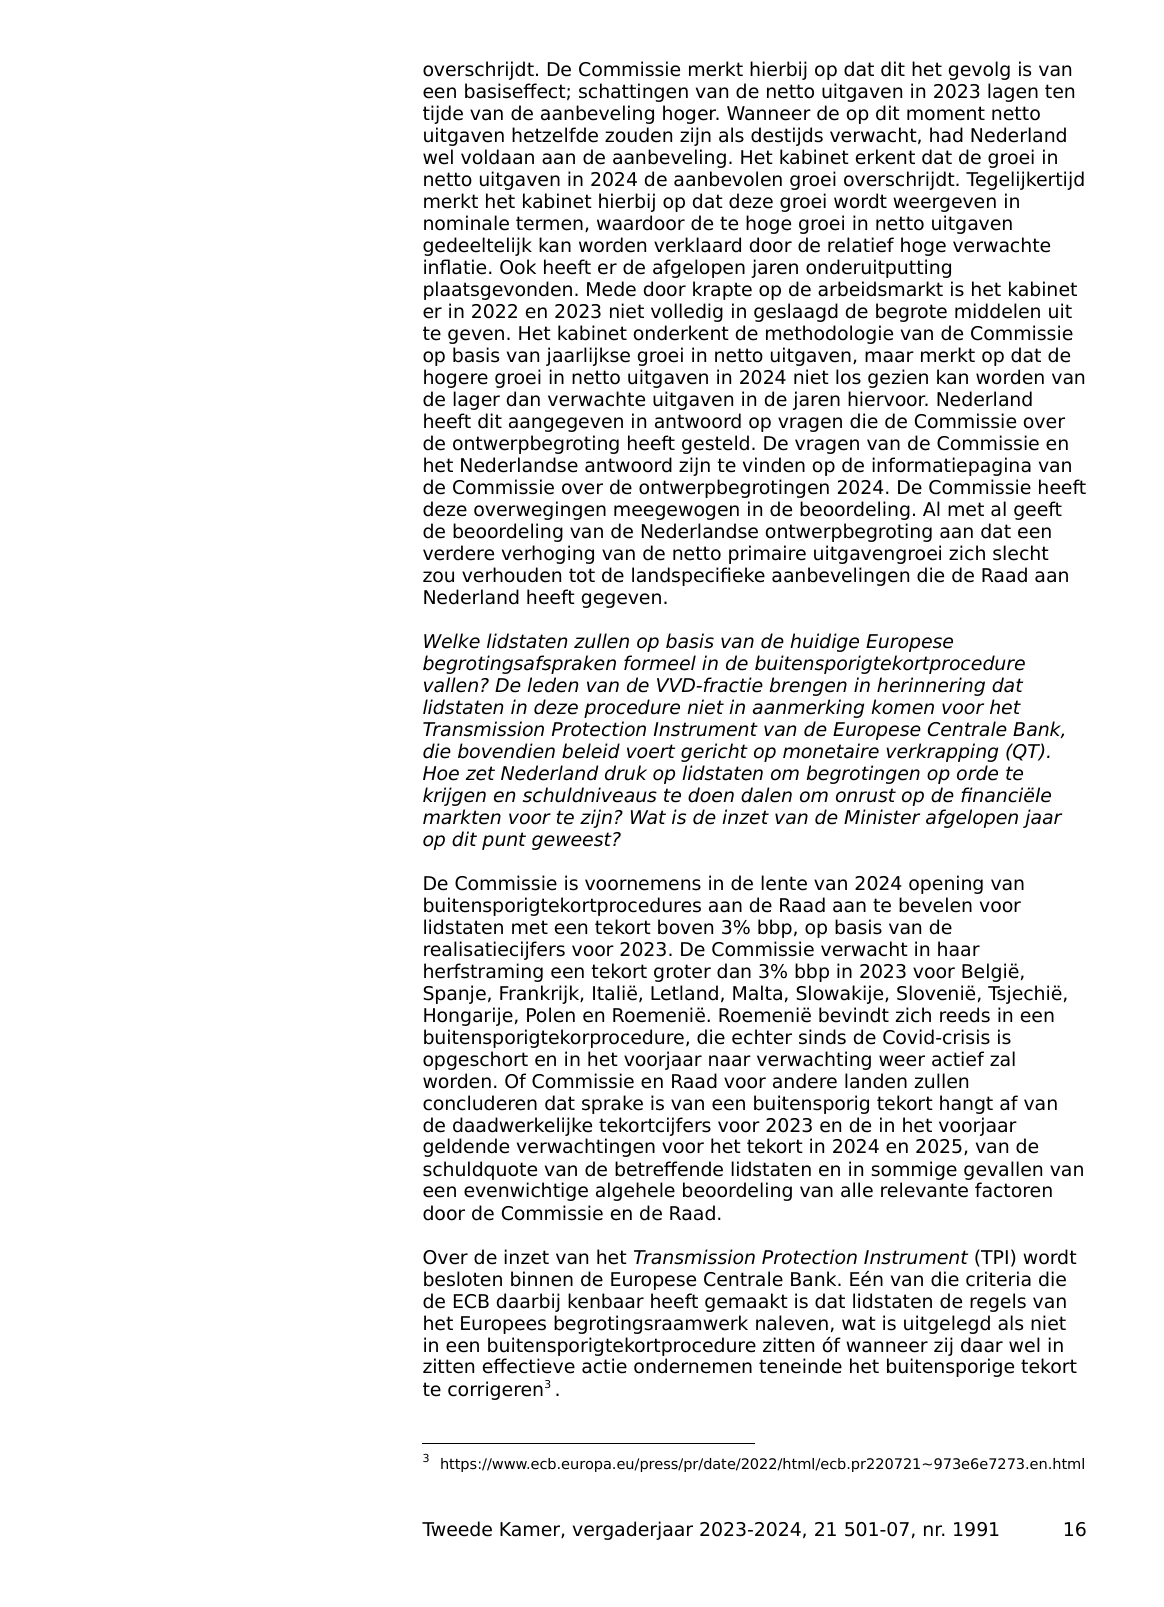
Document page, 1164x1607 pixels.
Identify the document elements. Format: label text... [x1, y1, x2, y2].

text De Commissie is voornemens in de lente van 2024 opening van buitensporigtekortprocedures aan de Raad aan te bevelen voor lidstaten met een tekort boven 3% bbp, op basis van de realisatiecijfers voor 2023. De Commissie verwacht in haar herfstraming een tekort groter dan 3% bbp in 2023 voor België, Spanje, Frankrijk, Italië, Letland, Malta, Slowakije, Slovenië, Tsjechië, Hongarije, Polen en Roemenië. Roemenië bevindt zich reeds in een buitensporigtekorprocedure, die echter sinds de Covid-crisis is opgeschort en in het voorjaar naar verwachting weer actief zal worden. Of Commissie en Raad voor andere landen zullen concluderen dat sprake is van een buitensporig tekort hangt af van de daadwerkelijke tekortcijfers voor 2023 en de in het voorjaar geldende verwachtingen voor het tekort in 2024 en 2025, van de schuldquote van de betreffende lidstaten en in sommige gevallen van een evenwichtige algehele beoordeling van alle relevante factoren door de Commissie en de Raad. [422, 873, 1087, 1224]
text overschrijdt. De Commissie merkt hierbij op dat dit het gevolg is van een basiseffect; schattingen van de netto uitgaven in 2023 lagen ten tijde van de aanbeveling hoger. Wanneer de op dit moment netto uitgaven hetzelfde zouden zijn als destijds verwacht, had Nederland wel voldaan aan de aanbeveling. Het kabinet erkent dat de groei in netto uitgaven in 2024 de aanbevolen groei overschrijdt. Tegelijkertijd merkt het kabinet hierbij op dat deze groei wordt weergeven in nominale termen, waardoor de te hoge groei in netto uitgaven gedeeltelijk kan worden verklaard door de relatief hoge verwachte inflatie. Ook heeft er de afgelopen jaren onderuitputting plaatsgevonden. Mede door krapte op de arbeidsmarkt is het kabinet er in 2022 en 2023 niet volledig in geslaagd de begrote middelen uit te geven. Het kabinet onderkent de methodologie van de Commissie op basis van jaarlijkse groei in netto uitgaven, maar merkt op dat de hogere groei in netto uitgaven in 2024 niet los gezien kan worden van de lager dan verwachte uitgaven in de jaren hiervoor. Nederland heeft dit aangegeven in antwoord op vragen die de Commissie over de ontwerpbegroting heeft gesteld. De vragen van de Commissie en het Nederlandse antwoord zijn te vinden op de informatiepagina van de Commissie over de ontwerpbegrotingen 2024. De Commissie heeft deze overwegingen meegewogen in de beoordeling. Al met al geeft de beoordeling van de Nederlandse ontwerpbegroting aan dat een verdere verhoging van de netto primaire uitgavengroei zich slecht zou verhouden tot de landspecifieke aanbevelingen die de Raad aan Nederland heeft gegeven. [422, 59, 1087, 608]
text Over de inzet van het Transmission Protection Instrument (TPI) wordt besloten binnen de Europese Centrale Bank. Eén van die criteria die de ECB daarbij kenbaar heeft gemaakt is dat lidstaten de regels van het Europees begrotingsraamwerk naleven, wat is uitgelegd als niet in een buitensporigtekortprocedure zitten óf wanneer zij daar wel in zitten effectieve actie ondernemen teneinde het buitensporige tekort te corrigeren. [422, 1247, 1087, 1400]
text https://www.ecb.europa.eu/press/pr/date/2022/html/ecb.pr220721~973e6e7273.en.html [422, 1452, 1087, 1474]
text Welke lidstaten zullen op basis van de huidige Europese begrotingsafspraken formeel in de buitensporigtekortprocedure vallen? De leden van de VVD-fractie brengen in herinnering dat lidstaten in deze procedure niet in aanmerking komen voor het Transmission Protection Instrument van de Europese Centrale Bank, die bovendien beleid voert gericht op monetaire verkrapping (QT). Hoe zet Nederland druk op lidstaten om begrotingen op orde te krijgen en schuldniveaus te doen dalen om onrust op de financiële markten voor te zijn? Wat is de inzet van de Minister afgelopen jaar op dit punt geweest? [422, 631, 1087, 851]
